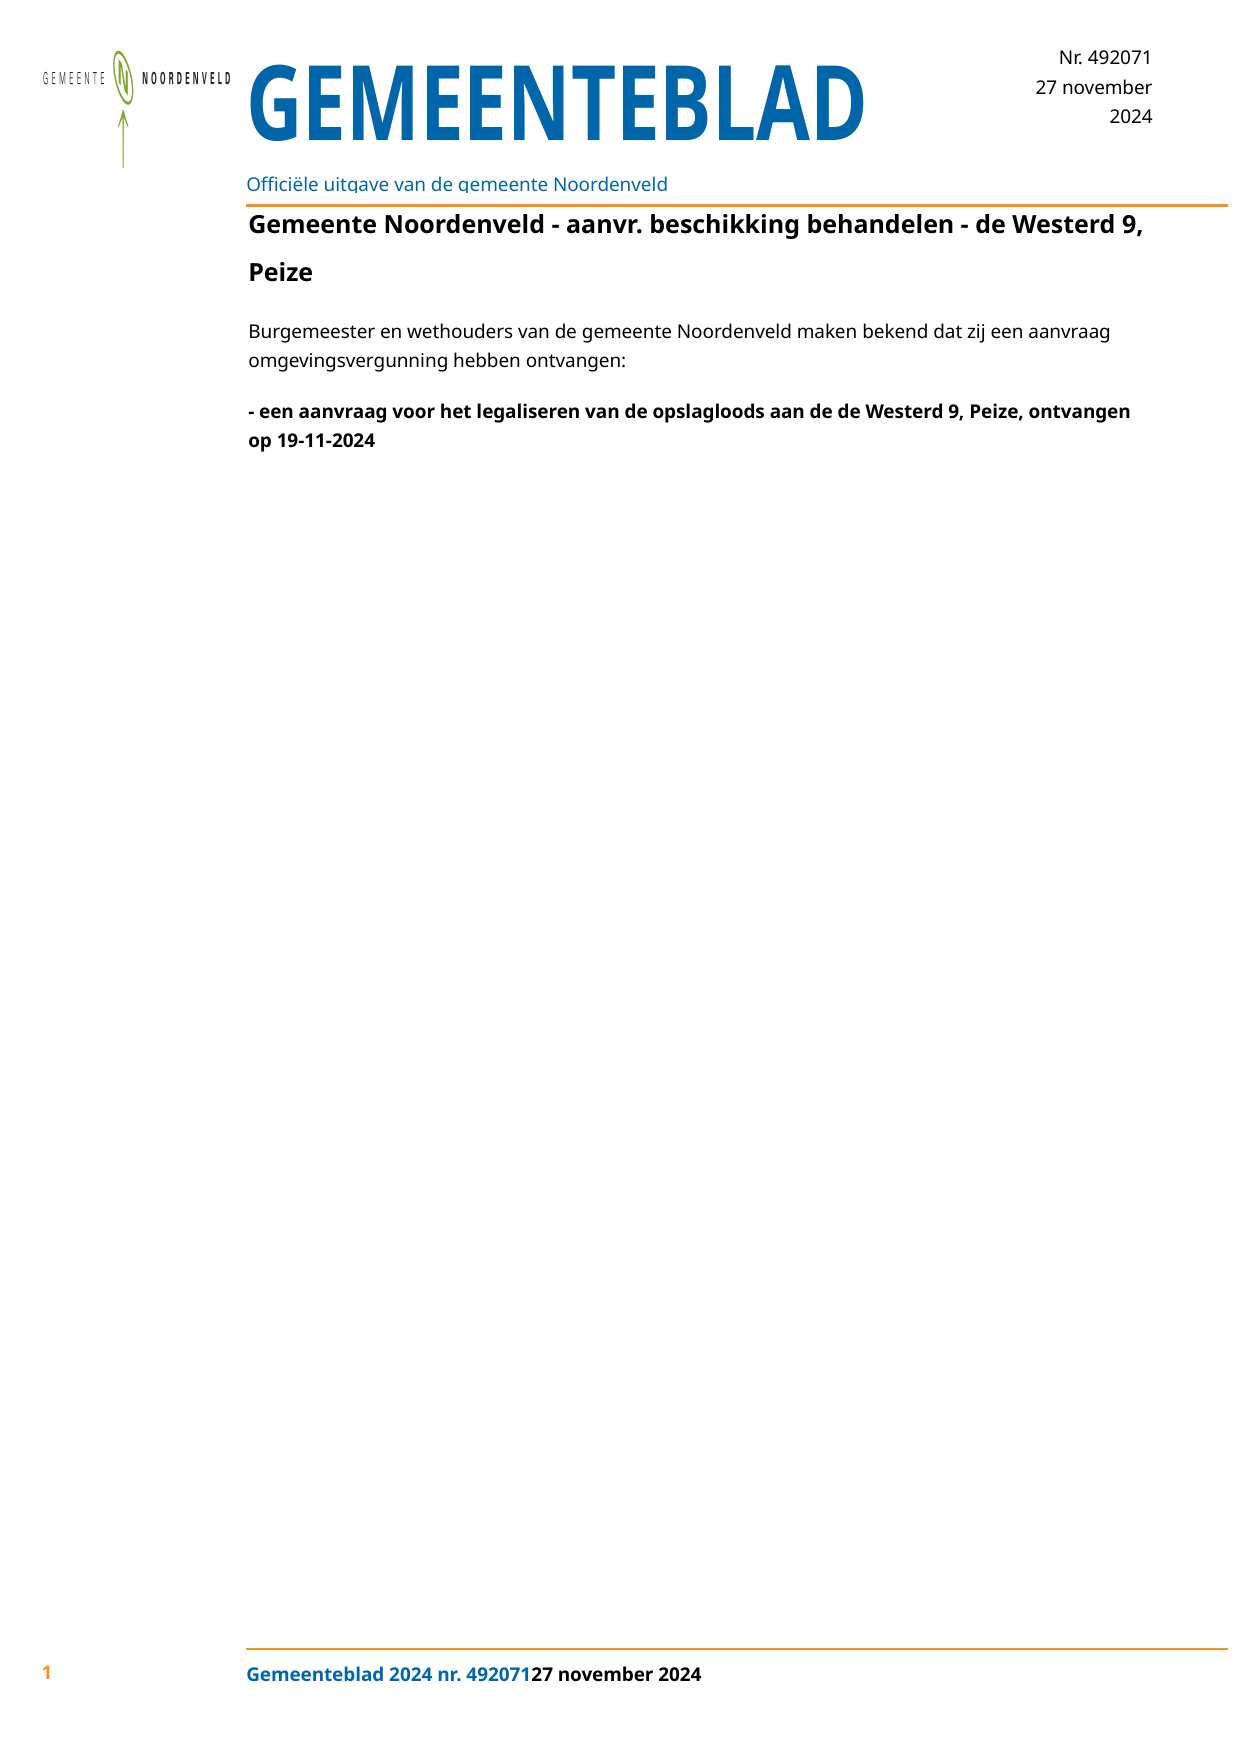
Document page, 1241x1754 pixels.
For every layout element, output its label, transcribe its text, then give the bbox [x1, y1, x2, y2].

picture [41, 47, 231, 172]
text Burgemeester en wethouders van de gemeente Noordenveld maken bekend dat zij een aanvraag omgevingsvergunning hebben ontvangen: [248, 318, 1152, 373]
text - een aanvraag voor het legaliseren van de opslagloods aan de de Westerd 9, Peize, ontvangen op 19-11-2024 [248, 398, 1152, 453]
text Gemeente Noordenveld - aanvr. beschikking behandelen - de Westerd 9, Peize [248, 207, 1152, 288]
